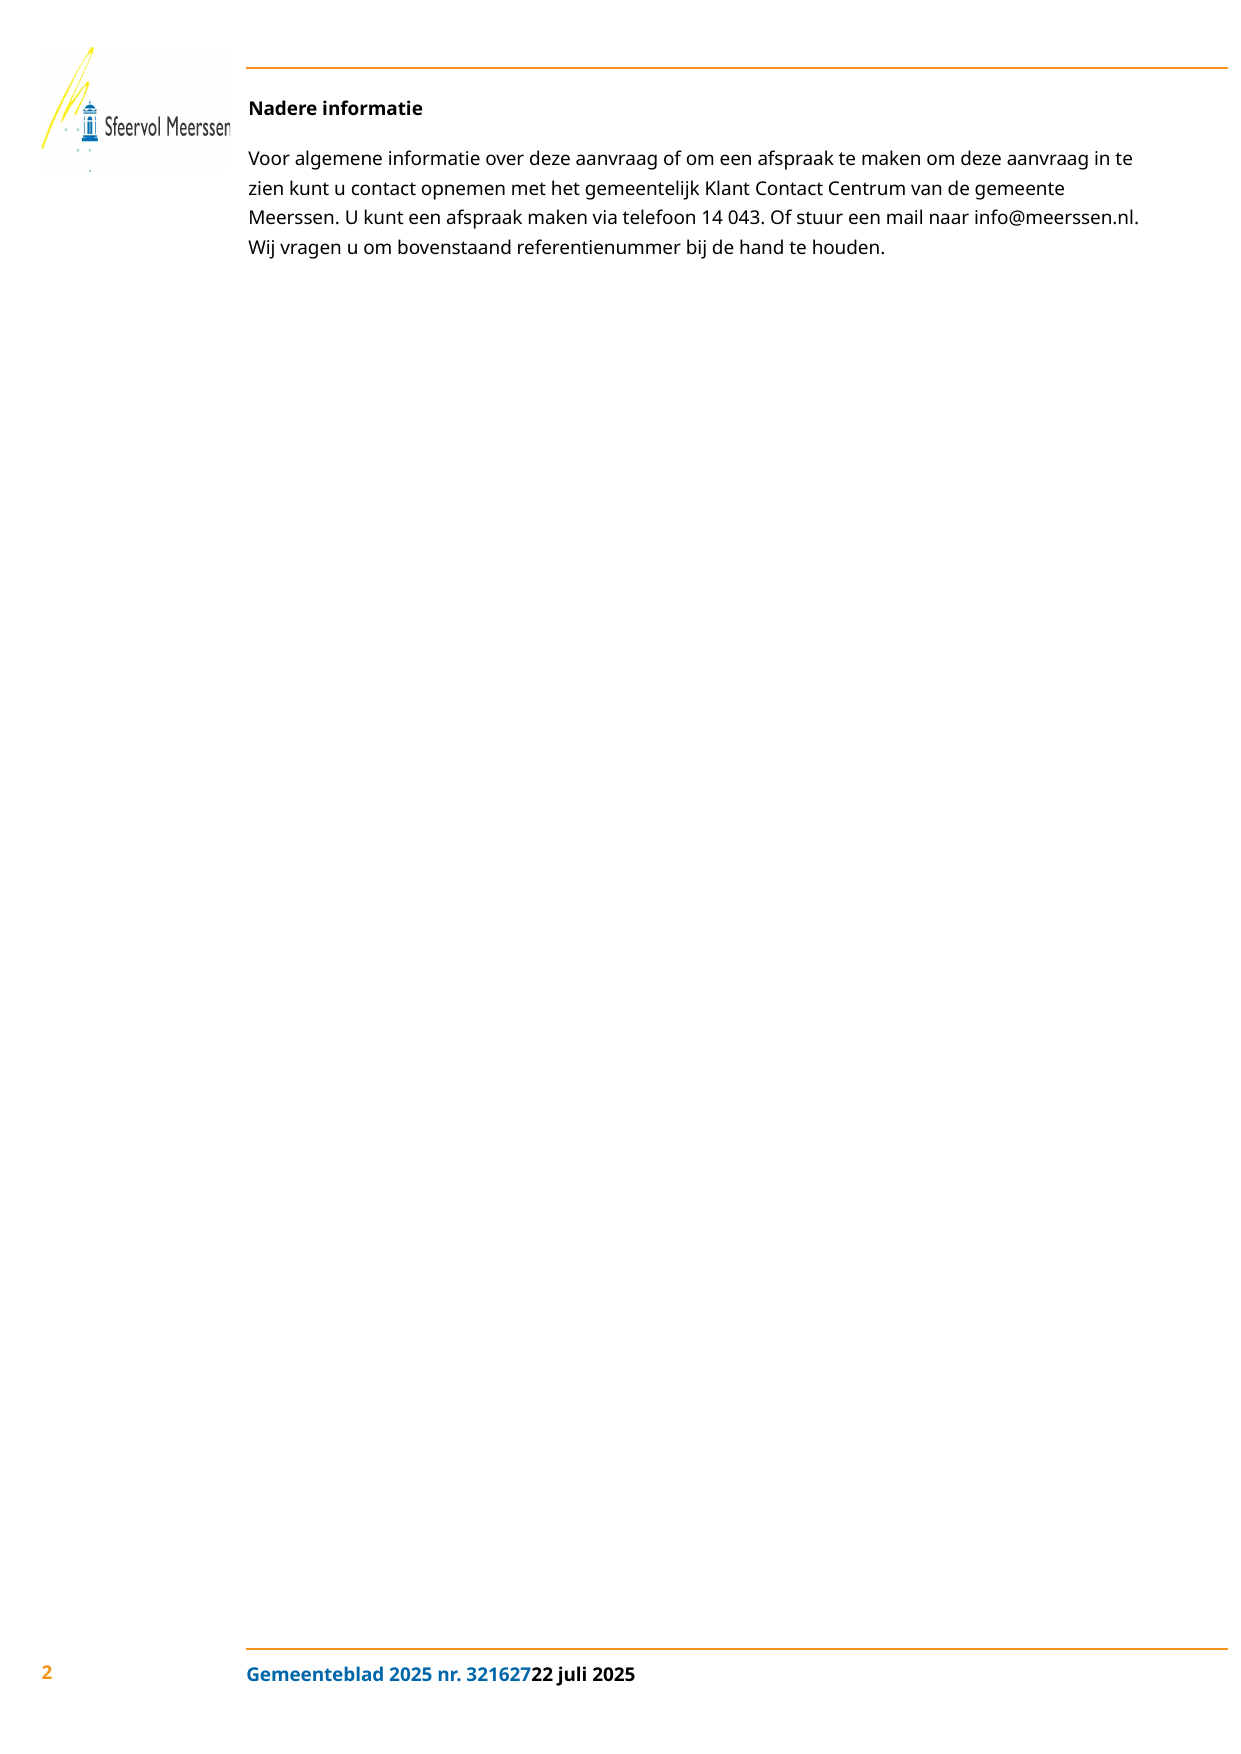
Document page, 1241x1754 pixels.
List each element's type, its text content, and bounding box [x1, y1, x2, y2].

picture [41, 47, 231, 172]
text Nadere informatie [248, 95, 1152, 121]
text Voor algemene informatie over deze aanvraag of om een afspraak te maken om deze aanvraag in te zien kunt u contact opnemen met het gemeentelijk Klant Contact Centrum van de gemeente Meerssen. U kunt een afspraak maken via telefoon 14 043. Of stuur een mail naar info@meerssen.nl. Wij vragen u om bovenstaand referentienummer bij de hand te houden. [248, 145, 1152, 260]
